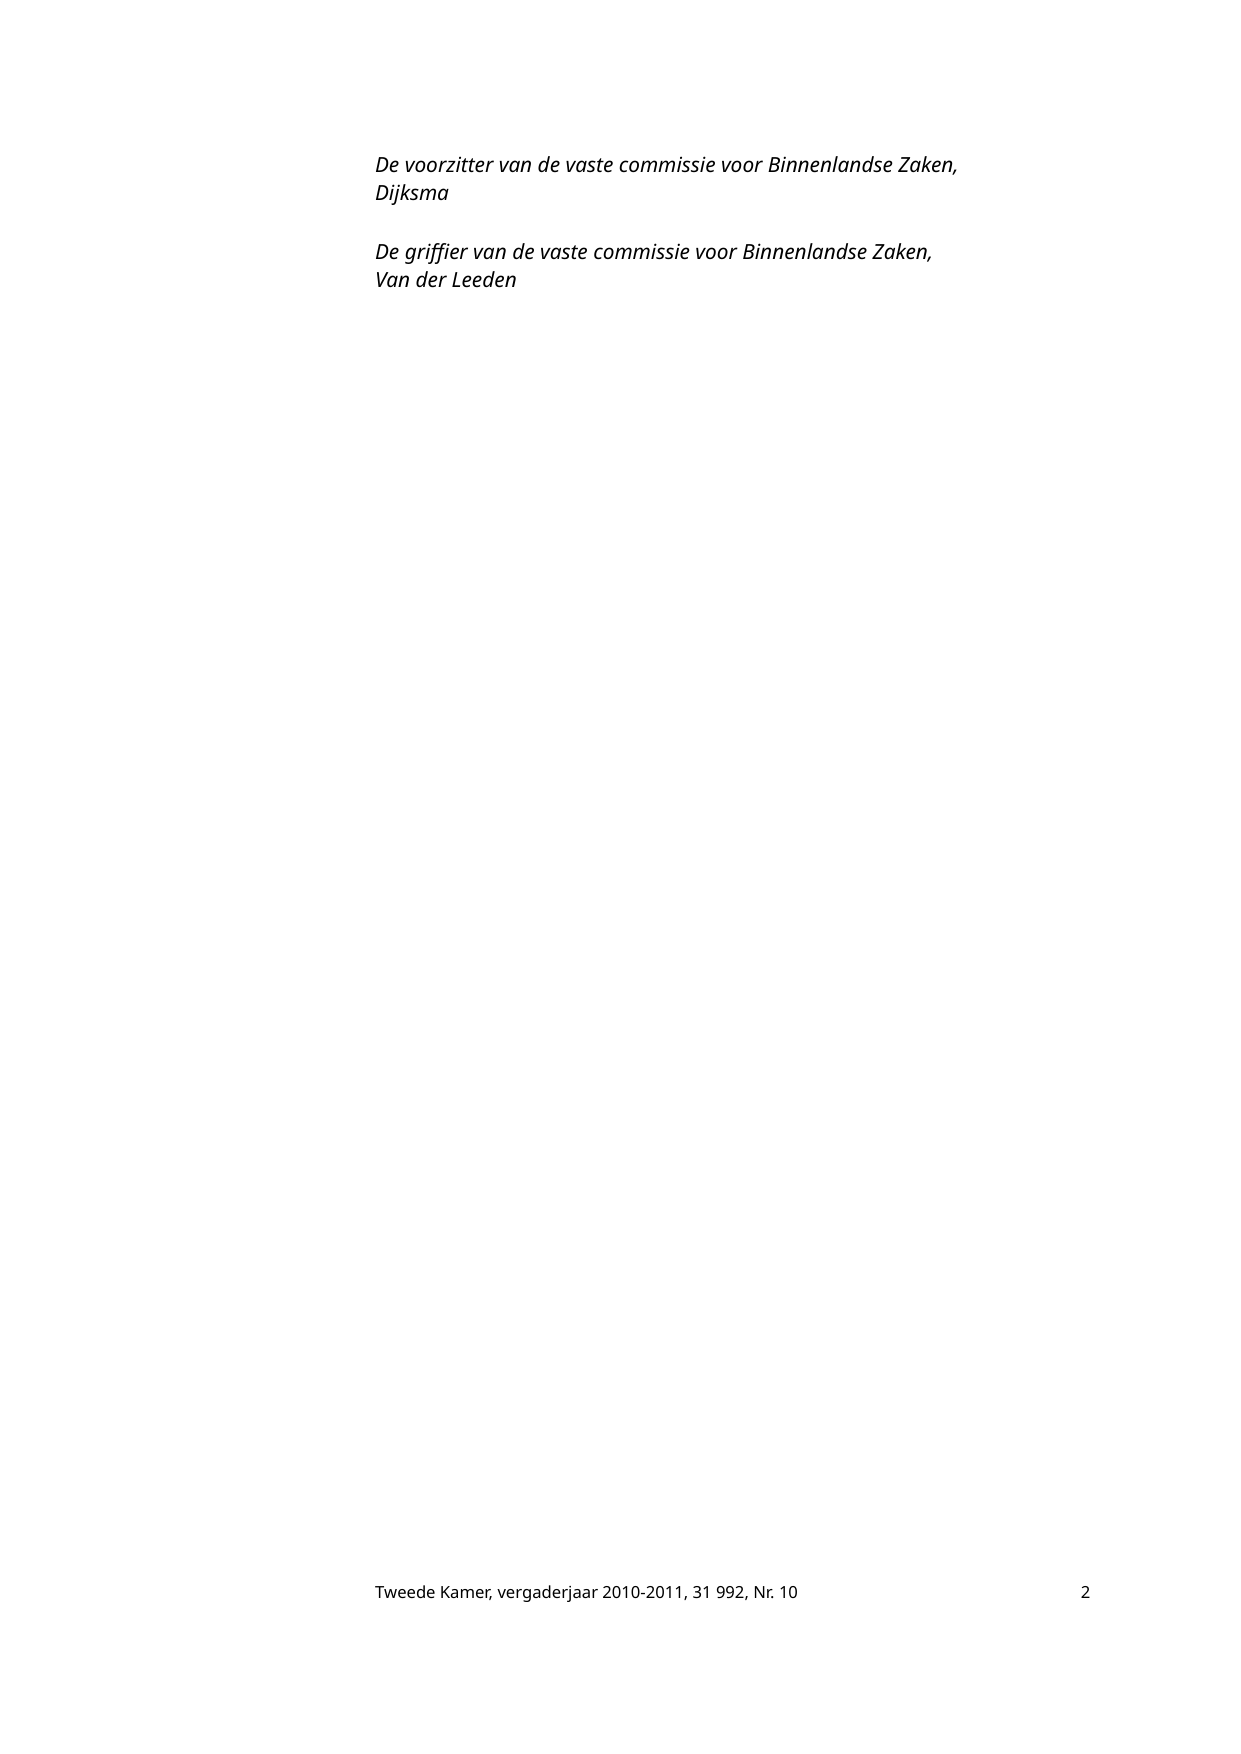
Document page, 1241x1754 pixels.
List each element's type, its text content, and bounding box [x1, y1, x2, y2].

text De voorzitter van de vaste commissie voor Binnenlandse Zaken, [375, 150, 1090, 178]
text De griffier van de vaste commissie voor Binnenlandse Zaken, [375, 237, 1090, 265]
text Van der Leeden [375, 265, 1090, 294]
text Dijksma [375, 178, 1090, 207]
